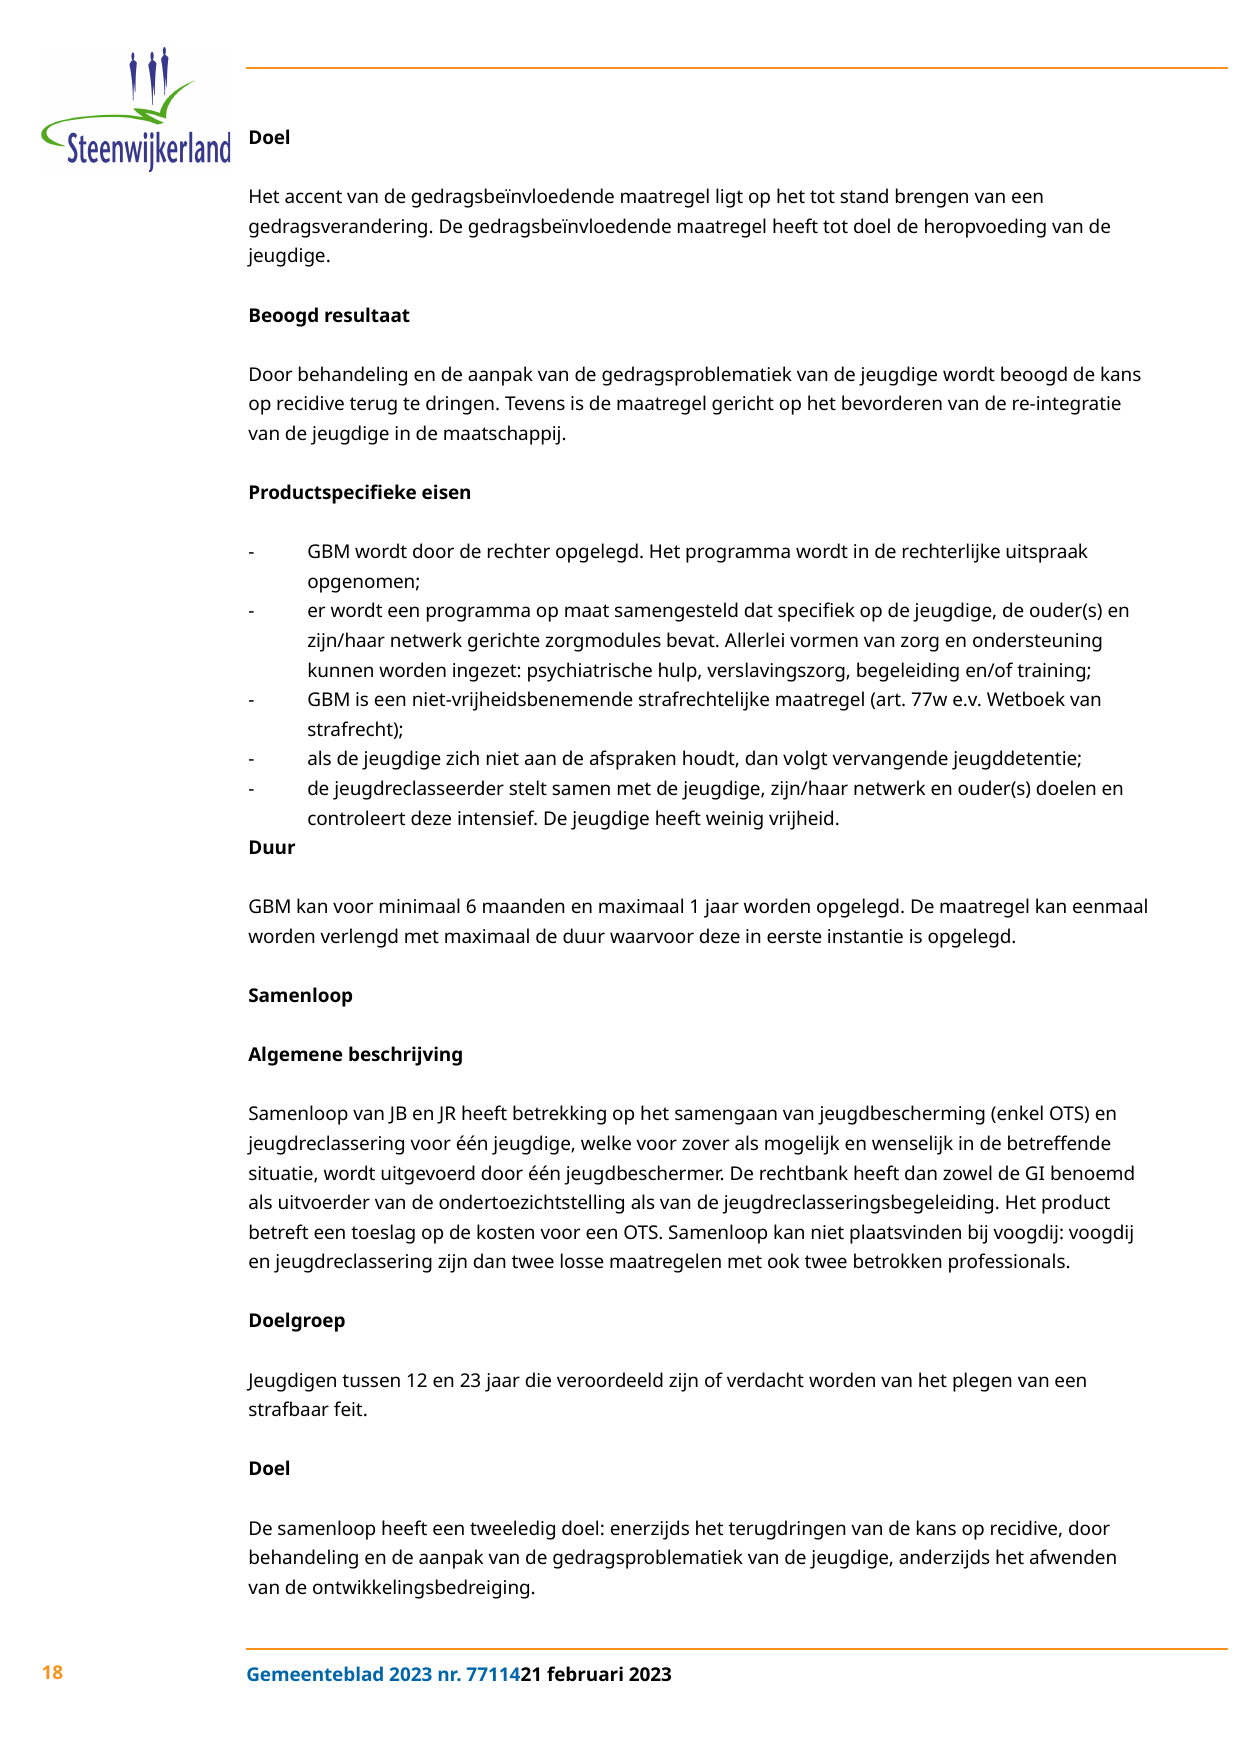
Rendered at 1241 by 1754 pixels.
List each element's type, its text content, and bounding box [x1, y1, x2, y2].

picture [41, 47, 231, 172]
list er wordt een programma op maat samengesteld dat specifiek op de jeugdige, de ouder(s) en zijn/haar netwerk gerichte zorgmodules bevat. Allerlei vormen van zorg en ondersteuning kunnen worden ingezet: psychiatrische hulp, verslavingszorg, begeleiding en/of training; [248, 598, 1152, 683]
text Algemene beschrijving [248, 1041, 1152, 1067]
list GBM wordt door de rechter opgelegd. Het programma wordt in de rechterlijke uitspraak opgenomen; [248, 538, 1152, 594]
text Duur [248, 834, 1152, 860]
text Doel [248, 124, 1152, 150]
text Doelgroep [248, 1308, 1152, 1333]
text De samenloop heeft een tweeledig doel: enerzijds het terugdringen van de kans op recidive, door behandeling en de aanpak van de gedragsproblematiek van de jeugdige, anderzijds het afwenden van de ontwikkelingsbedreiging. [248, 1515, 1152, 1600]
text Het accent van de gedragsbeïnvloedende maatregel ligt op het tot stand brengen van een gedragsverandering. De gedragsbeïnvloedende maatregel heeft tot doel de heropvoeding van de jeugdige. [248, 183, 1152, 268]
list als de jeugdige zich niet aan de afspraken houdt, dan volgt vervangende jeugddetentie; [248, 746, 1152, 771]
list de jeugdreclasseerder stelt samen met de jeugdige, zijn/haar netwerk en ouder(s) doelen en controleert deze intensief. De jeugdige heeft weinig vrijheid. [248, 775, 1152, 831]
text Beoogd resultaat [248, 302, 1152, 328]
text Productspecifieke eisen [248, 479, 1152, 505]
list GBM is een niet-vrijheidsbenemende strafrechtelijke maatregel (art. 77w e.v. Wetboek van strafrecht); [248, 686, 1152, 742]
text Samenloop van JB en JR heeft betrekking op het samengaan van jeugdbescherming (enkel OTS) en jeugdreclassering voor één jeugdige, welke voor zover als mogelijk en wenselijk in de betreffende situatie, wordt uitgevoerd door één jeugdbeschermer. De rechtbank heeft dan zowel de GI benoemd als uitvoerder van de ondertoezichtstelling als van de jeugdreclasseringsbegeleiding. Het product betreft een toeslag op de kosten voor een OTS. Samenloop kan niet plaatsvinden bij voogdij: voogdij en jeugdreclassering zijn dan twee losse maatregelen met ook twee betrokken professionals. [248, 1101, 1152, 1274]
text Jeugdigen tussen 12 en 23 jaar die veroordeeld zijn of verdacht worden van het plegen van een strafbaar feit. [248, 1367, 1152, 1422]
text Doel [248, 1456, 1152, 1481]
text Samenloop [248, 982, 1152, 1008]
text GBM kan voor minimaal 6 maanden en maximaal 1 jaar worden opgelegd. De maatregel kan eenmaal worden verlengd met maximaal de duur waarvoor deze in eerste instantie is opgelegd. [248, 893, 1152, 949]
text Door behandeling en de aanpak van de gedragsproblematiek van de jeugdige wordt beoogd de kans op recidive terug te dringen. Tevens is de maatregel gericht op het bevorderen van de re-integratie van de jeugdige in de maatschappij. [248, 361, 1152, 446]
